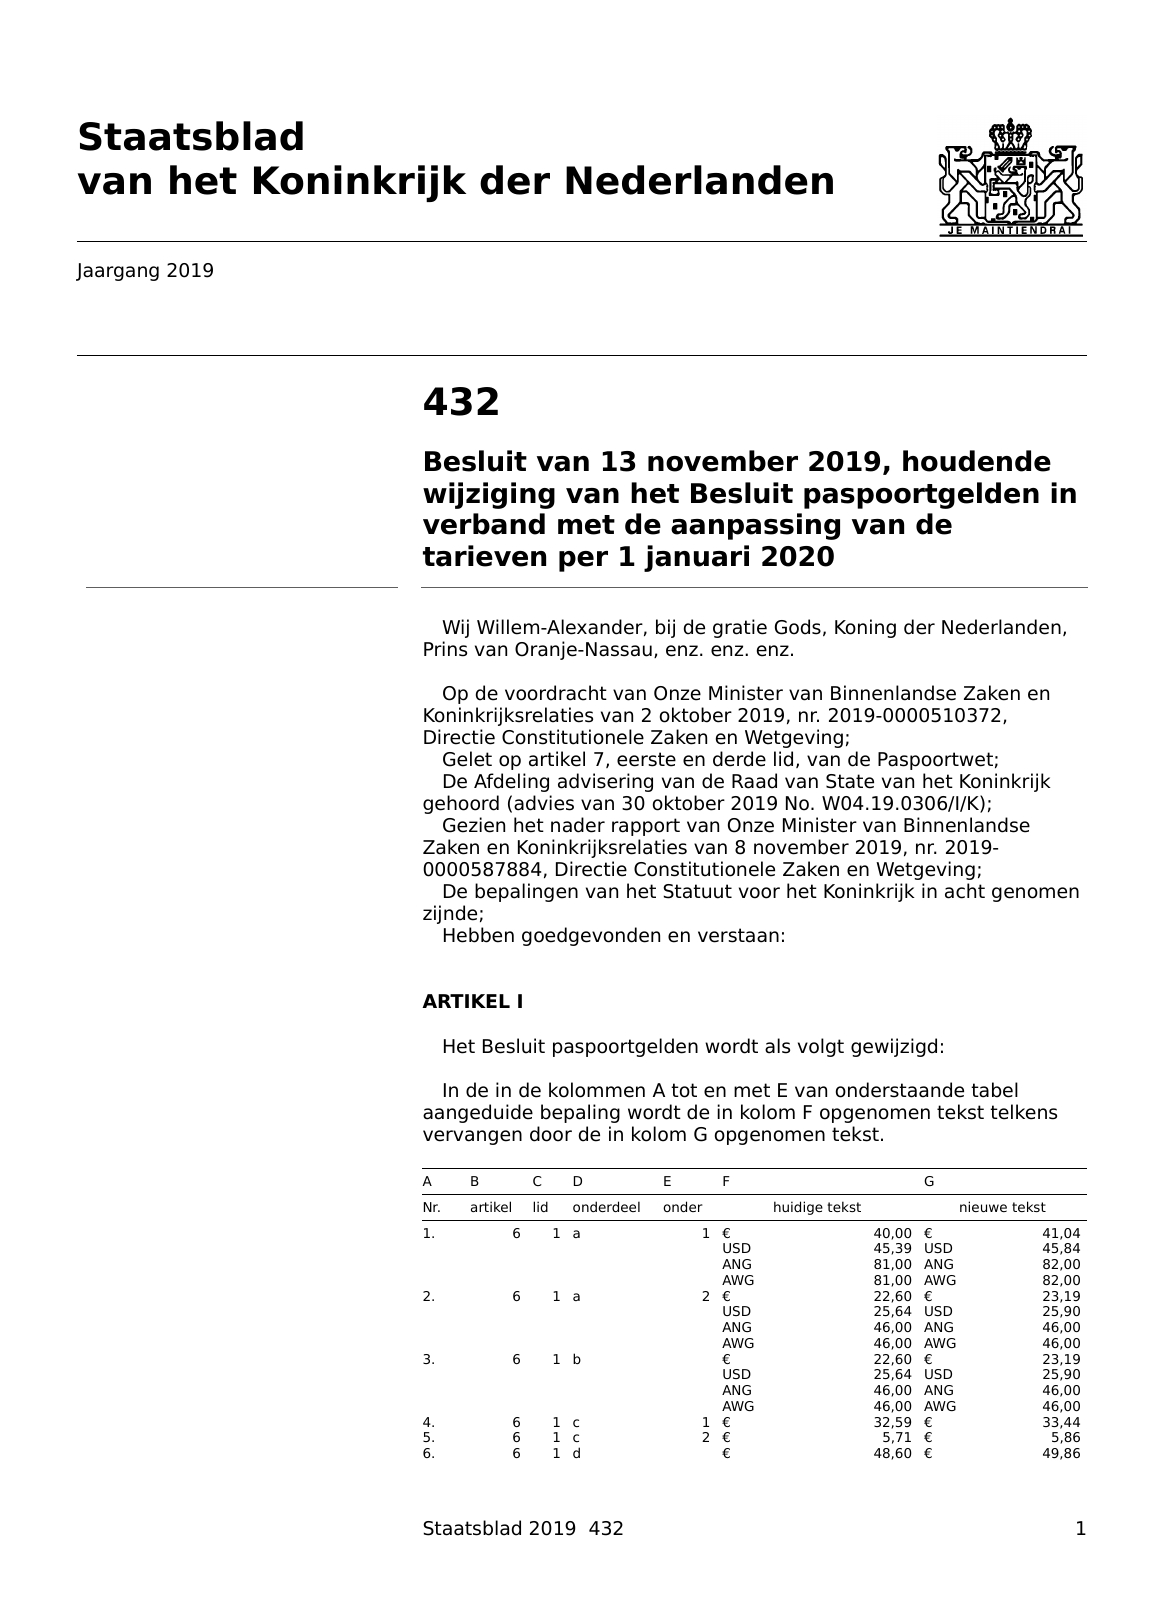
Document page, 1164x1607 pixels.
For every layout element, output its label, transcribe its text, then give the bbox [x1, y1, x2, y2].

text Het Besluit paspoortgelden wordt als volgt gewijzigd: [422, 1036, 1087, 1058]
table_cell [657, 1399, 716, 1414]
text Besluit van 13 november 2019, houdende wijziging van het Besluit paspoortgelden in verband met de aanpassing van de tarieven per 1 januari 2020 [422, 447, 1087, 573]
table_cell Jaargang 2019 [77, 242, 1087, 355]
table_cell 6 [464, 1414, 527, 1430]
table_cell € [918, 1414, 989, 1430]
table_cell AWG [716, 1273, 798, 1288]
table_cell [567, 1257, 657, 1273]
table_cell [527, 1304, 567, 1320]
table_cell 1. [422, 1221, 464, 1241]
table_cell USD [918, 1304, 989, 1320]
table_cell [657, 1241, 716, 1257]
text De Afdeling advisering van de Raad van State van het Koninkrijk gehoord (advies van 30 oktober 2019 No. W04.19.0306/I/K); [422, 771, 1087, 815]
table_cell € [716, 1414, 798, 1430]
table_cell USD [716, 1304, 798, 1320]
table_cell € [918, 1430, 989, 1446]
table_cell 1 [527, 1289, 567, 1304]
table_cell a [567, 1289, 657, 1304]
picture [936, 115, 1087, 240]
text In de in de kolommen A tot en met E van onderstaande tabel aangeduide bepaling wordt de in kolom F opgenomen tekst telkens vervangen door de in kolom G opgenomen tekst. [422, 1080, 1087, 1146]
table_cell [422, 1241, 464, 1257]
table_cell [527, 1241, 567, 1257]
table_cell [657, 1257, 716, 1273]
table_cell 1 [527, 1351, 567, 1367]
table_cell [422, 1399, 464, 1414]
table_cell 23,19 [989, 1289, 1087, 1304]
table_cell € [918, 1351, 989, 1367]
table_cell 46,00 [798, 1320, 918, 1336]
table_cell [422, 1383, 464, 1399]
table_cell [464, 1399, 527, 1414]
table_cell lid [527, 1195, 567, 1220]
table_cell 33,44 [989, 1414, 1087, 1430]
table_cell huidige tekst [716, 1195, 918, 1220]
table_cell 46,00 [989, 1336, 1087, 1351]
table_cell AWG [918, 1273, 989, 1288]
table_cell 6 [464, 1221, 527, 1241]
table_cell 22,60 [798, 1351, 918, 1367]
text Gelet op artikel 7, eerste en derde lid, van de Paspoortwet; [422, 749, 1087, 771]
table_cell d [567, 1446, 657, 1462]
table_cell AWG [716, 1336, 798, 1351]
table_cell 25,64 [798, 1367, 918, 1383]
table_cell 2 [657, 1430, 716, 1446]
table_cell AWG [918, 1399, 989, 1414]
table_cell 1 [527, 1414, 567, 1430]
table_header A [422, 1169, 464, 1194]
table_cell [657, 1273, 716, 1288]
table_cell Nr. [422, 1195, 464, 1220]
table_cell [567, 1304, 657, 1320]
table_cell € [918, 1289, 989, 1304]
table_cell 1 [657, 1414, 716, 1430]
table_cell 3. [422, 1351, 464, 1367]
table_cell 46,00 [798, 1383, 918, 1399]
table_cell [422, 1304, 464, 1320]
table_header E [657, 1169, 716, 1194]
table_cell 2 [657, 1289, 716, 1304]
table_cell ANG [918, 1257, 989, 1273]
table_cell 25,90 [989, 1304, 1087, 1320]
table_cell 23,19 [989, 1351, 1087, 1367]
table_cell [464, 1241, 527, 1257]
table_cell 5. [422, 1430, 464, 1446]
table_cell 46,00 [989, 1383, 1087, 1399]
table_cell [657, 1446, 716, 1462]
table_cell 6 [464, 1446, 527, 1462]
table_cell [567, 1383, 657, 1399]
table_cell c [567, 1414, 657, 1430]
table_cell 5,71 [798, 1430, 918, 1446]
table_cell [464, 1320, 527, 1336]
table_cell 40,00 [798, 1221, 918, 1241]
table_cell [464, 1367, 527, 1383]
table_cell 6 [464, 1289, 527, 1304]
table_cell USD [716, 1367, 798, 1383]
table_cell 25,64 [798, 1304, 918, 1320]
table_cell 22,60 [798, 1289, 918, 1304]
table_cell 48,60 [798, 1446, 918, 1462]
table_cell 6 [464, 1351, 527, 1367]
table_cell artikel [464, 1195, 527, 1220]
table_cell € [716, 1430, 798, 1446]
table_cell [527, 1320, 567, 1336]
table_cell 25,90 [989, 1367, 1087, 1383]
table_cell 45,84 [989, 1241, 1087, 1257]
table_cell [527, 1273, 567, 1288]
table_cell [657, 1383, 716, 1399]
table_cell [567, 1336, 657, 1351]
text Hebben goedgevonden en verstaan: [422, 925, 1087, 947]
table_cell onderdeel [567, 1195, 657, 1220]
table_cell AWG [918, 1336, 989, 1351]
table_cell [567, 1367, 657, 1383]
table_cell € [918, 1446, 989, 1462]
table_header B [464, 1169, 527, 1194]
table_cell 81,00 [798, 1273, 918, 1288]
table_cell [567, 1241, 657, 1257]
table_cell USD [918, 1241, 989, 1257]
text Wij Willem-Alexander, bij de gratie Gods, Koning der Nederlanden, Prins van Oranje-Nassau, enz. enz. enz. [422, 617, 1087, 661]
table_cell c [567, 1430, 657, 1446]
table_cell 46,00 [989, 1320, 1087, 1336]
subtitle ARTIKEL I [422, 991, 1087, 1013]
table_cell [527, 1257, 567, 1273]
table_cell AWG [716, 1399, 798, 1414]
table_cell [527, 1383, 567, 1399]
table_cell [422, 1336, 464, 1351]
table_cell [657, 1367, 716, 1383]
table_cell a [567, 1221, 657, 1241]
table_cell 1 [527, 1446, 567, 1462]
table_cell 2. [422, 1289, 464, 1304]
table_cell 5,86 [989, 1430, 1087, 1446]
table_cell 4. [422, 1414, 464, 1430]
table_cell [464, 1336, 527, 1351]
table_cell 6 [464, 1430, 527, 1446]
table_cell [567, 1320, 657, 1336]
table_cell 45,39 [798, 1241, 918, 1257]
subtitle 432 [422, 381, 1087, 424]
table_cell 49,86 [989, 1446, 1087, 1462]
table_cell ANG [716, 1383, 798, 1399]
table_cell [464, 1273, 527, 1288]
table_cell 6. [422, 1446, 464, 1462]
table_cell USD [716, 1241, 798, 1257]
table_cell [464, 1257, 527, 1273]
table_cell 32,59 [798, 1414, 918, 1430]
table_cell [527, 1367, 567, 1383]
table_cell 1 [657, 1221, 716, 1241]
table_header Staatsblad van het Koninkrijk der Nederlanden [77, 100, 886, 241]
table_cell 1 [527, 1221, 567, 1241]
table_cell 46,00 [989, 1399, 1087, 1414]
table_header C [527, 1169, 567, 1194]
table_cell onder [657, 1195, 716, 1220]
table_cell [422, 1320, 464, 1336]
table_cell 81,00 [798, 1257, 918, 1273]
table_cell [657, 1351, 716, 1367]
table_cell nieuwe tekst [918, 1195, 1087, 1220]
table_cell [657, 1320, 716, 1336]
table_cell 82,00 [989, 1273, 1087, 1288]
table_cell [422, 1367, 464, 1383]
table_header [886, 100, 1087, 241]
table_cell b [567, 1351, 657, 1367]
table_cell [422, 1273, 464, 1288]
table_cell [464, 1383, 527, 1399]
table_cell € [716, 1351, 798, 1367]
table_cell € [716, 1289, 798, 1304]
text Op de voordracht van Onze Minister van Binnenlandse Zaken en Koninkrijksrelaties van 2 oktober 2019, nr. 2019-0000510372, Directie Constitutionele Zaken en Wetgeving; [422, 683, 1087, 749]
table_cell [527, 1399, 567, 1414]
table_cell 41,04 [989, 1221, 1087, 1241]
table_header D [567, 1169, 657, 1194]
text Gezien het nader rapport van Onze Minister van Binnenlandse Zaken en Koninkrijksrelaties van 8 november 2019, nr. 2019-0000587884, Directie Constitutionele Zaken en Wetgeving; [422, 815, 1087, 881]
table_cell ANG [716, 1257, 798, 1273]
table_cell 46,00 [798, 1336, 918, 1351]
table_cell [527, 1336, 567, 1351]
table_cell € [918, 1221, 989, 1241]
table_cell [567, 1273, 657, 1288]
table_header F [716, 1169, 918, 1194]
table_cell [567, 1399, 657, 1414]
text De bepalingen van het Statuut voor het Koninkrijk in acht genomen zijnde; [422, 881, 1087, 925]
table_cell 82,00 [989, 1257, 1087, 1273]
table_cell [422, 1257, 464, 1273]
table_cell ANG [918, 1383, 989, 1399]
table_cell ANG [918, 1320, 989, 1336]
table_cell [657, 1304, 716, 1320]
table_cell € [716, 1221, 798, 1241]
table_cell [464, 1304, 527, 1320]
table_cell ANG [716, 1320, 798, 1336]
table_cell 46,00 [798, 1399, 918, 1414]
table_cell 1 [527, 1430, 567, 1446]
table_cell € [716, 1446, 798, 1462]
table_cell USD [918, 1367, 989, 1383]
table_header G [918, 1169, 1087, 1194]
table_cell [657, 1336, 716, 1351]
